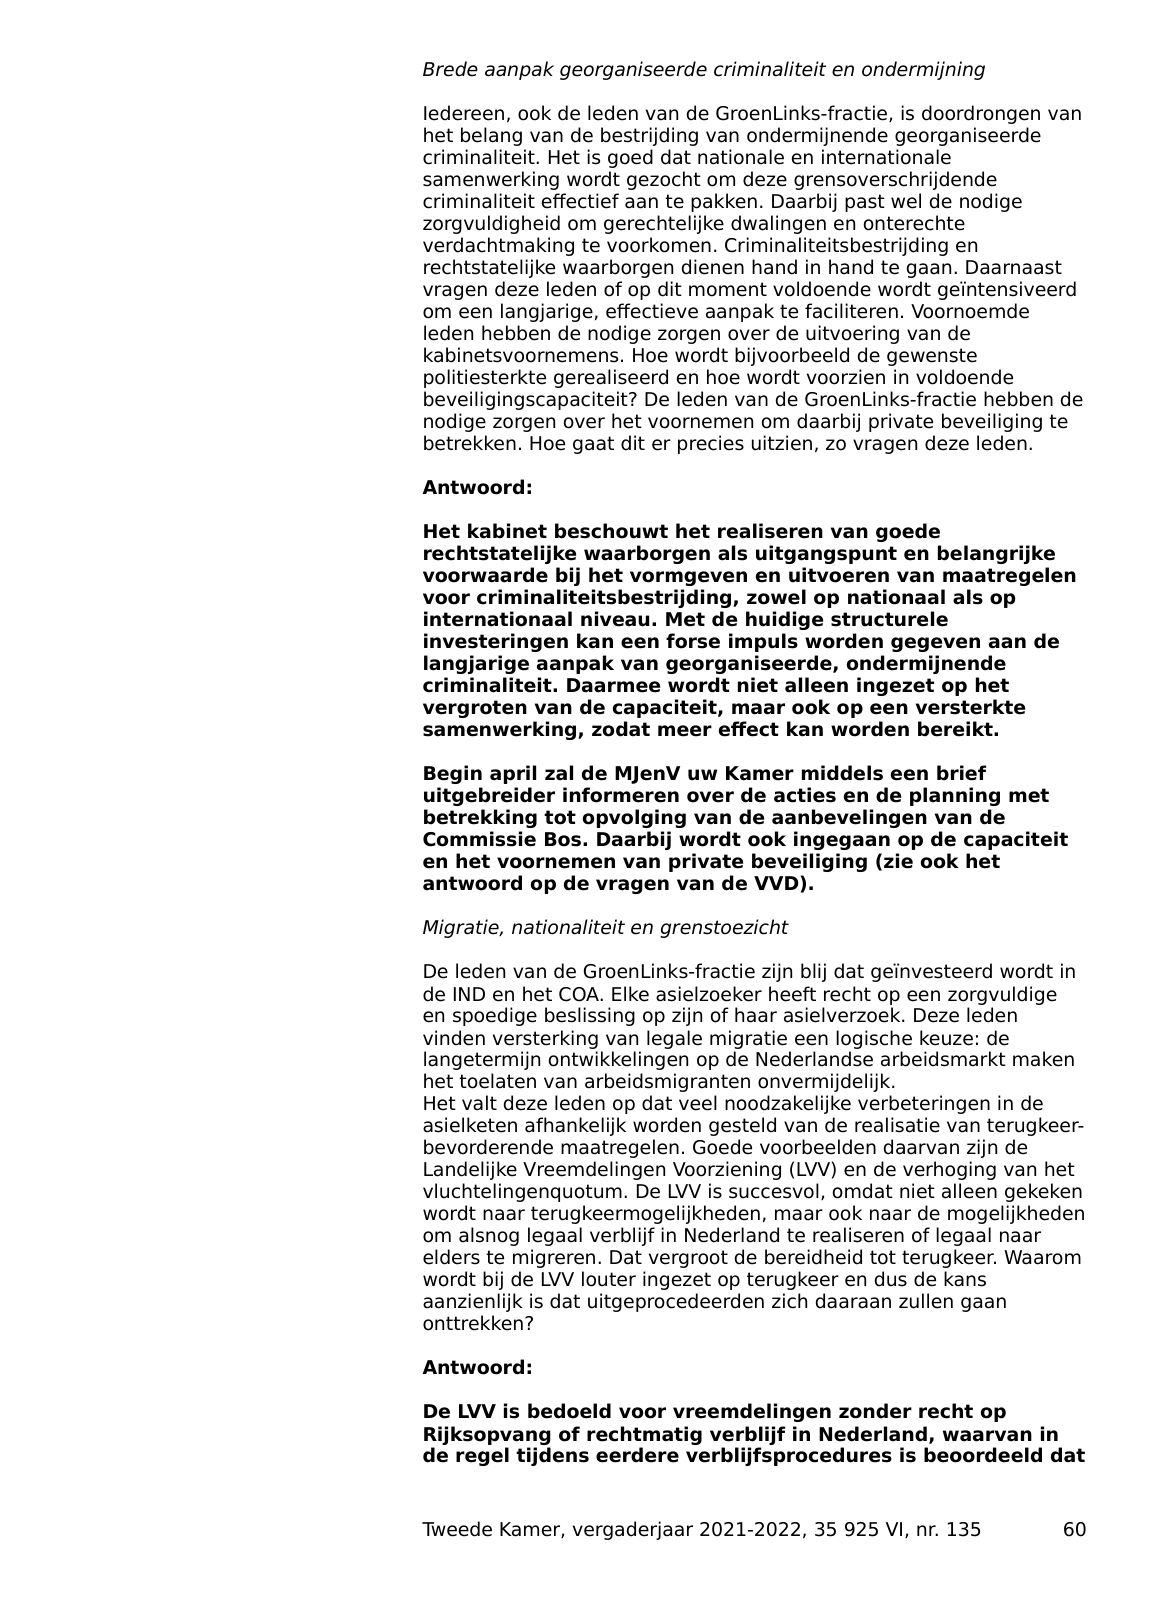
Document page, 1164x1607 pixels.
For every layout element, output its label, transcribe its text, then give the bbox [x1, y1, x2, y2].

text Iedereen, ook de leden van de GroenLinks-fractie, is doordrongen van het belang van de bestrijding van ondermijnende georganiseerde criminaliteit. Het is goed dat nationale en internationale samenwerking wordt gezocht om deze grensoverschrijdende criminaliteit effectief aan te pakken. Daarbij past wel de nodige zorgvuldigheid om gerechtelijke dwalingen en onterechte verdachtmaking te voorkomen. Criminaliteitsbestrijding en rechtstatelijke waarborgen dienen hand in hand te gaan. Daarnaast vragen deze leden of op dit moment voldoende wordt geïntensiveerd om een langjarige, effectieve aanpak te faciliteren. Voornoemde leden hebben de nodige zorgen over de uitvoering van de kabinetsvoornemens. Hoe wordt bijvoorbeeld de gewenste politiesterkte gerealiseerd en hoe wordt voorzien in voldoende beveiligingscapaciteit? De leden van de GroenLinks-fractie hebben de nodige zorgen over het voornemen om daarbij private beveiliging te betrekken. Hoe gaat dit er precies uitzien, zo vragen deze leden. [422, 103, 1087, 455]
text De leden van de GroenLinks-fractie zijn blij dat geïnvesteerd wordt in de IND en het COA. Elke asielzoeker heeft recht op een zorgvuldige en spoedige beslissing op zijn of haar asielverzoek. Deze leden vinden versterking van legale migratie een logische keuze: de langetermijn ontwikkelingen op de Nederlandse arbeidsmarkt maken het toelaten van arbeidsmigranten onvermijdelijk. [422, 961, 1087, 1093]
text De LVV is bedoeld voor vreemdelingen zonder recht op Rijksopvang of rechtmatig verblijf in Nederland, waarvan in de regel tijdens eerdere verblijfsprocedures is beoordeeld dat [422, 1401, 1087, 1467]
text Het kabinet beschouwt het realiseren van goede rechtstatelijke waarborgen als uitgangspunt en belangrijke voorwaarde bij het vormgeven en uitvoeren van maatregelen voor criminaliteitsbestrijding, zowel op nationaal als op internationaal niveau. Met de huidige structurele investeringen kan een forse impuls worden gegeven aan de langjarige aanpak van georganiseerde, ondermijnende criminaliteit. Daarmee wordt niet alleen ingezet op het vergroten van de capaciteit, maar ook op een versterkte samenwerking, zodat meer effect kan worden bereikt. [422, 521, 1087, 741]
subtitle Brede aanpak georganiseerde criminaliteit en ondermijning [422, 59, 1087, 81]
subtitle Migratie, nationaliteit en grenstoezicht [422, 917, 1087, 939]
text Begin april zal de MJenV uw Kamer middels een brief uitgebreider informeren over de acties en de planning met betrekking tot opvolging van de aanbevelingen van de Commissie Bos. Daarbij wordt ook ingegaan op de capaciteit en het voornemen van private beveiliging (zie ook het antwoord op de vragen van de VVD). [422, 763, 1087, 895]
text Het valt deze leden op dat veel noodzakelijke verbeteringen in de asielketen afhankelijk worden gesteld van de realisatie van terugkeer-bevorderende maatregelen. Goede voorbeelden daarvan zijn de Landelijke Vreemdelingen Voorziening (LVV) en de verhoging van het vluchtelingenquotum. De LVV is succesvol, omdat niet alleen gekeken wordt naar terugkeermogelijkheden, maar ook naar de mogelijkheden om alsnog legaal verblijf in Nederland te realiseren of legaal naar elders te migreren. Dat vergroot de bereidheid tot terugkeer. Waarom wordt bij de LVV louter ingezet op terugkeer en dus de kans aanzienlijk is dat uitgeprocedeerden zich daaraan zullen gaan onttrekken? [422, 1093, 1087, 1335]
subtitle Antwoord: [422, 1357, 1087, 1379]
subtitle Antwoord: [422, 477, 1087, 499]
